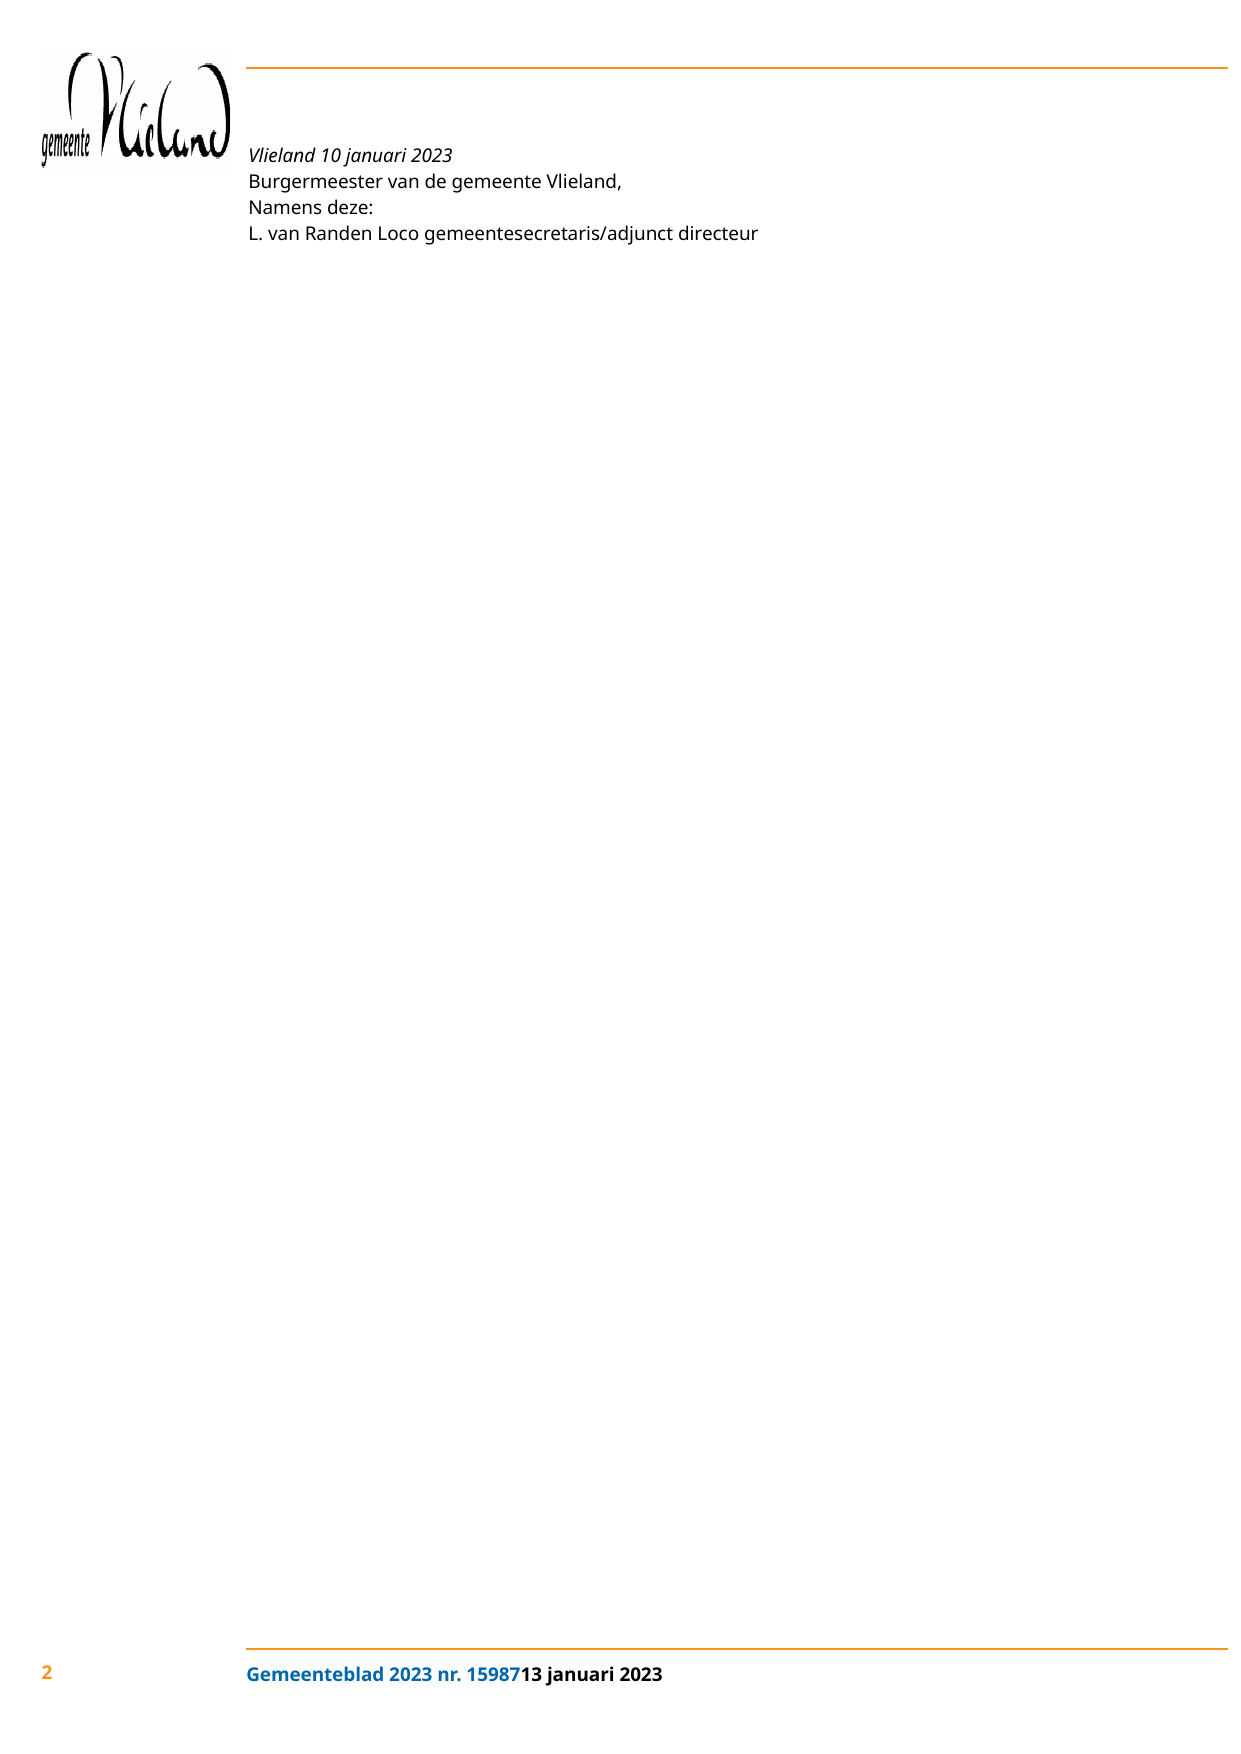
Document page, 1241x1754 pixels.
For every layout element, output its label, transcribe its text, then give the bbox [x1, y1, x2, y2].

text Burgermeester van de gemeente Vlieland, [248, 168, 1152, 194]
text L. van Randen Loco gemeentesecretaris/adjunct directeur [248, 220, 1152, 246]
text Namens deze: [248, 194, 1152, 220]
picture [41, 47, 231, 172]
text Vlieland 10 januari 2023 [248, 143, 1152, 168]
